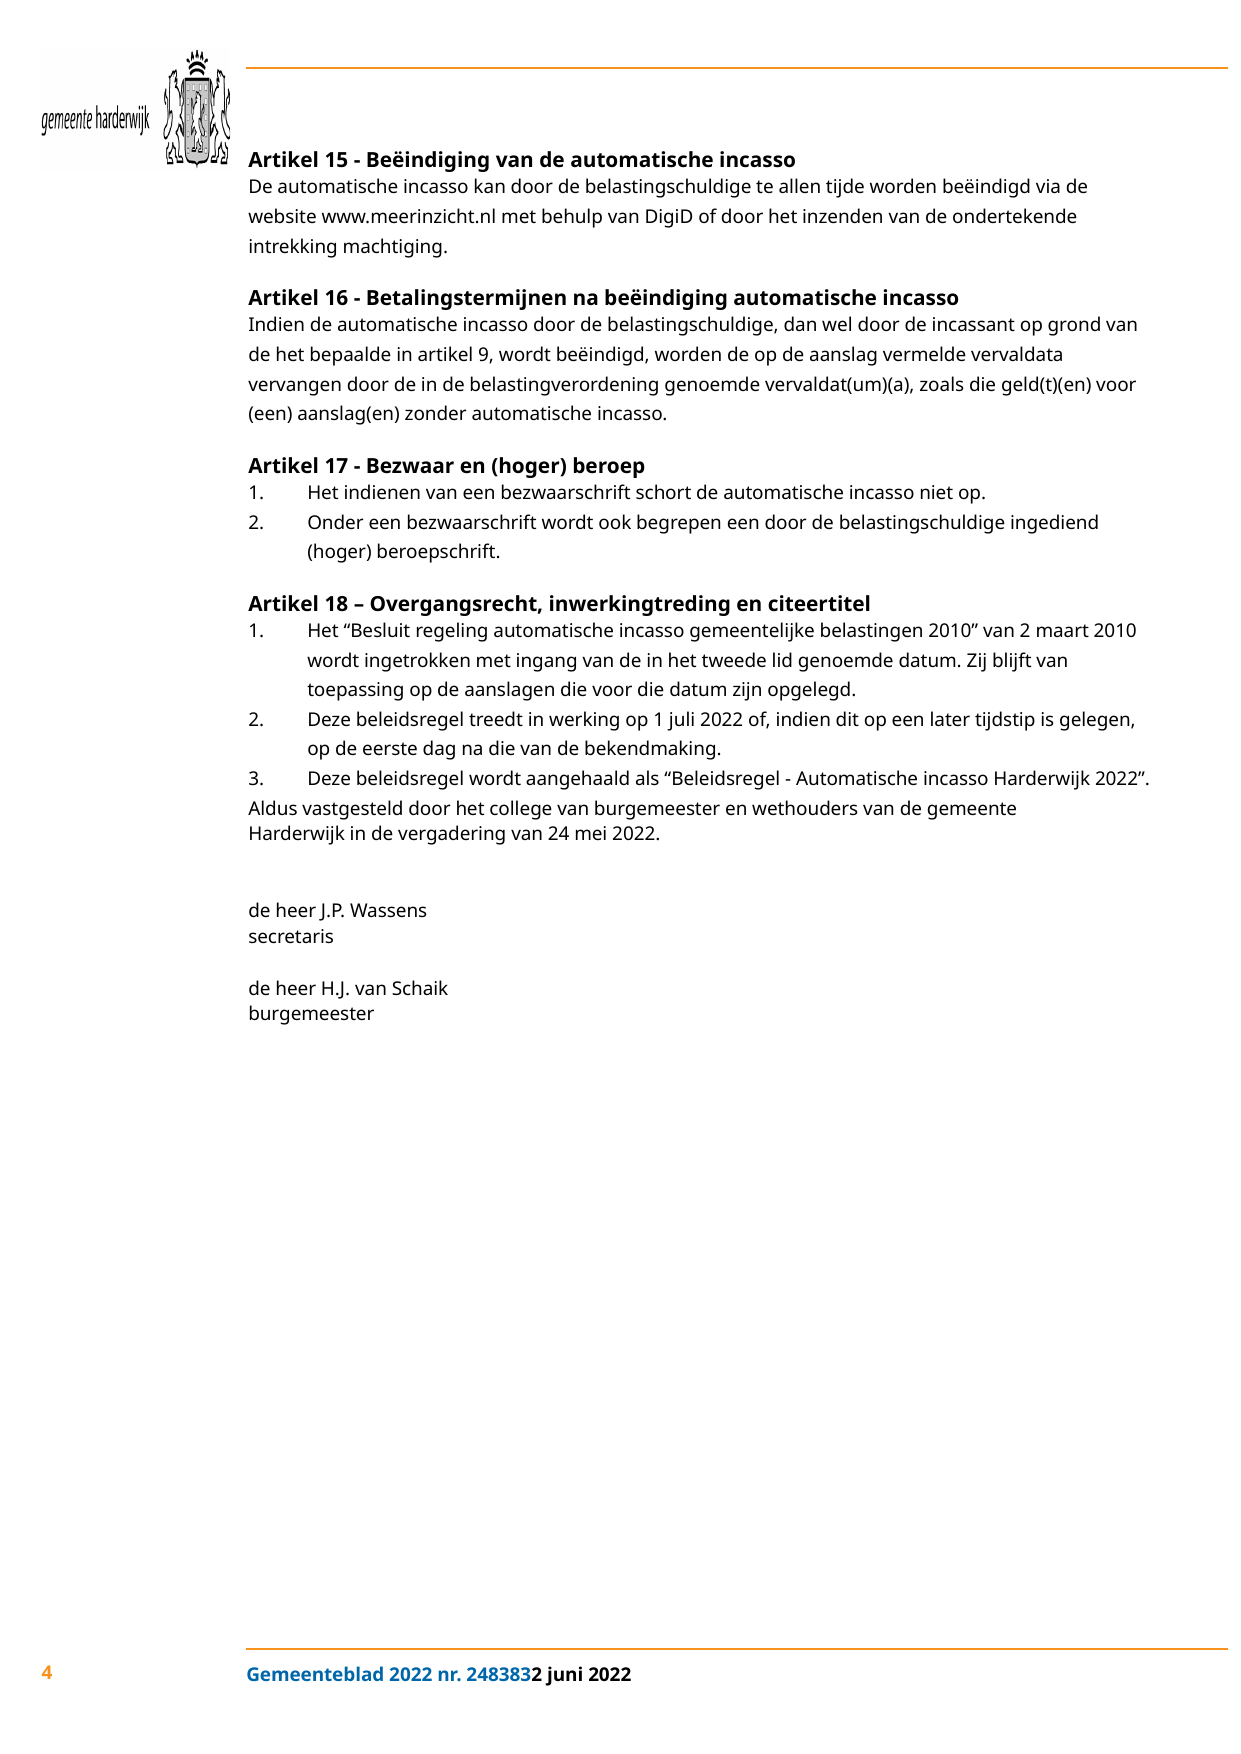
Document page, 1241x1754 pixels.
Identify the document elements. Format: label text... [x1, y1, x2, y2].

text Harderwijk in de vergadering van 24 mei 2022. [248, 821, 1152, 846]
picture [41, 47, 231, 172]
text de heer J.P. Wassens [248, 898, 1152, 923]
list Deze beleidsregel wordt aangehaald als “Beleidsregel - Automatische incasso Harderwijk 2022”. [248, 765, 1152, 791]
text secretaris [248, 923, 1152, 949]
list Het indienen van een bezwaarschrift schort de automatische incasso niet op. [248, 479, 1152, 505]
text Aldus vastgesteld door het college van burgemeester en wethouders van de gemeente [248, 795, 1152, 821]
text Artikel 18 – Overgangsrecht, inwerkingtreding en citeertitel [248, 589, 1152, 617]
text burgemeester [248, 1001, 1152, 1026]
list Het “Besluit regeling automatische incasso gemeentelijke belastingen 2010” van 2 maart 2010 wordt ingetrokken met ingang van de in het tweede lid genoemde datum. Zij blijft van toepassing op de aanslagen die voor die datum zijn opgelegd. [248, 617, 1152, 702]
list Onder een bezwaarschrift wordt ook begrepen een door de belastingschuldige ingediend (hoger) beroepschrift. [248, 509, 1152, 564]
text De automatische incasso kan door de belastingschuldige te allen tijde worden beëindigd via de website www.meerinzicht.nl met behulp van DigiD of door het inzenden van de ondertekende intrekking machtiging. [248, 174, 1152, 258]
text Artikel 15 - Beëindiging van de automatische incasso [248, 145, 1152, 174]
text de heer H.J. van Schaik [248, 975, 1152, 1001]
text Artikel 16 - Betalingstermijnen na beëindiging automatische incasso [248, 283, 1152, 312]
text Artikel 17 - Bezwaar en (hoger) beroep [248, 451, 1152, 479]
list Deze beleidsregel treedt in werking op 1 juli 2022 of, indien dit op een later tijdstip is gelegen, op de eerste dag na die van de bekendmaking. [248, 706, 1152, 761]
text Indien de automatische incasso door de belastingschuldige, dan wel door de incassant op grond van de het bepaalde in artikel 9, wordt beëindigd, worden de op de aanslag vermelde vervaldata vervangen door de in de belastingverordening genoemde vervaldat(um)(a), zoals die geld(t)(en) voor (een) aanslag(en) zonder automatische incasso. [248, 312, 1152, 426]
